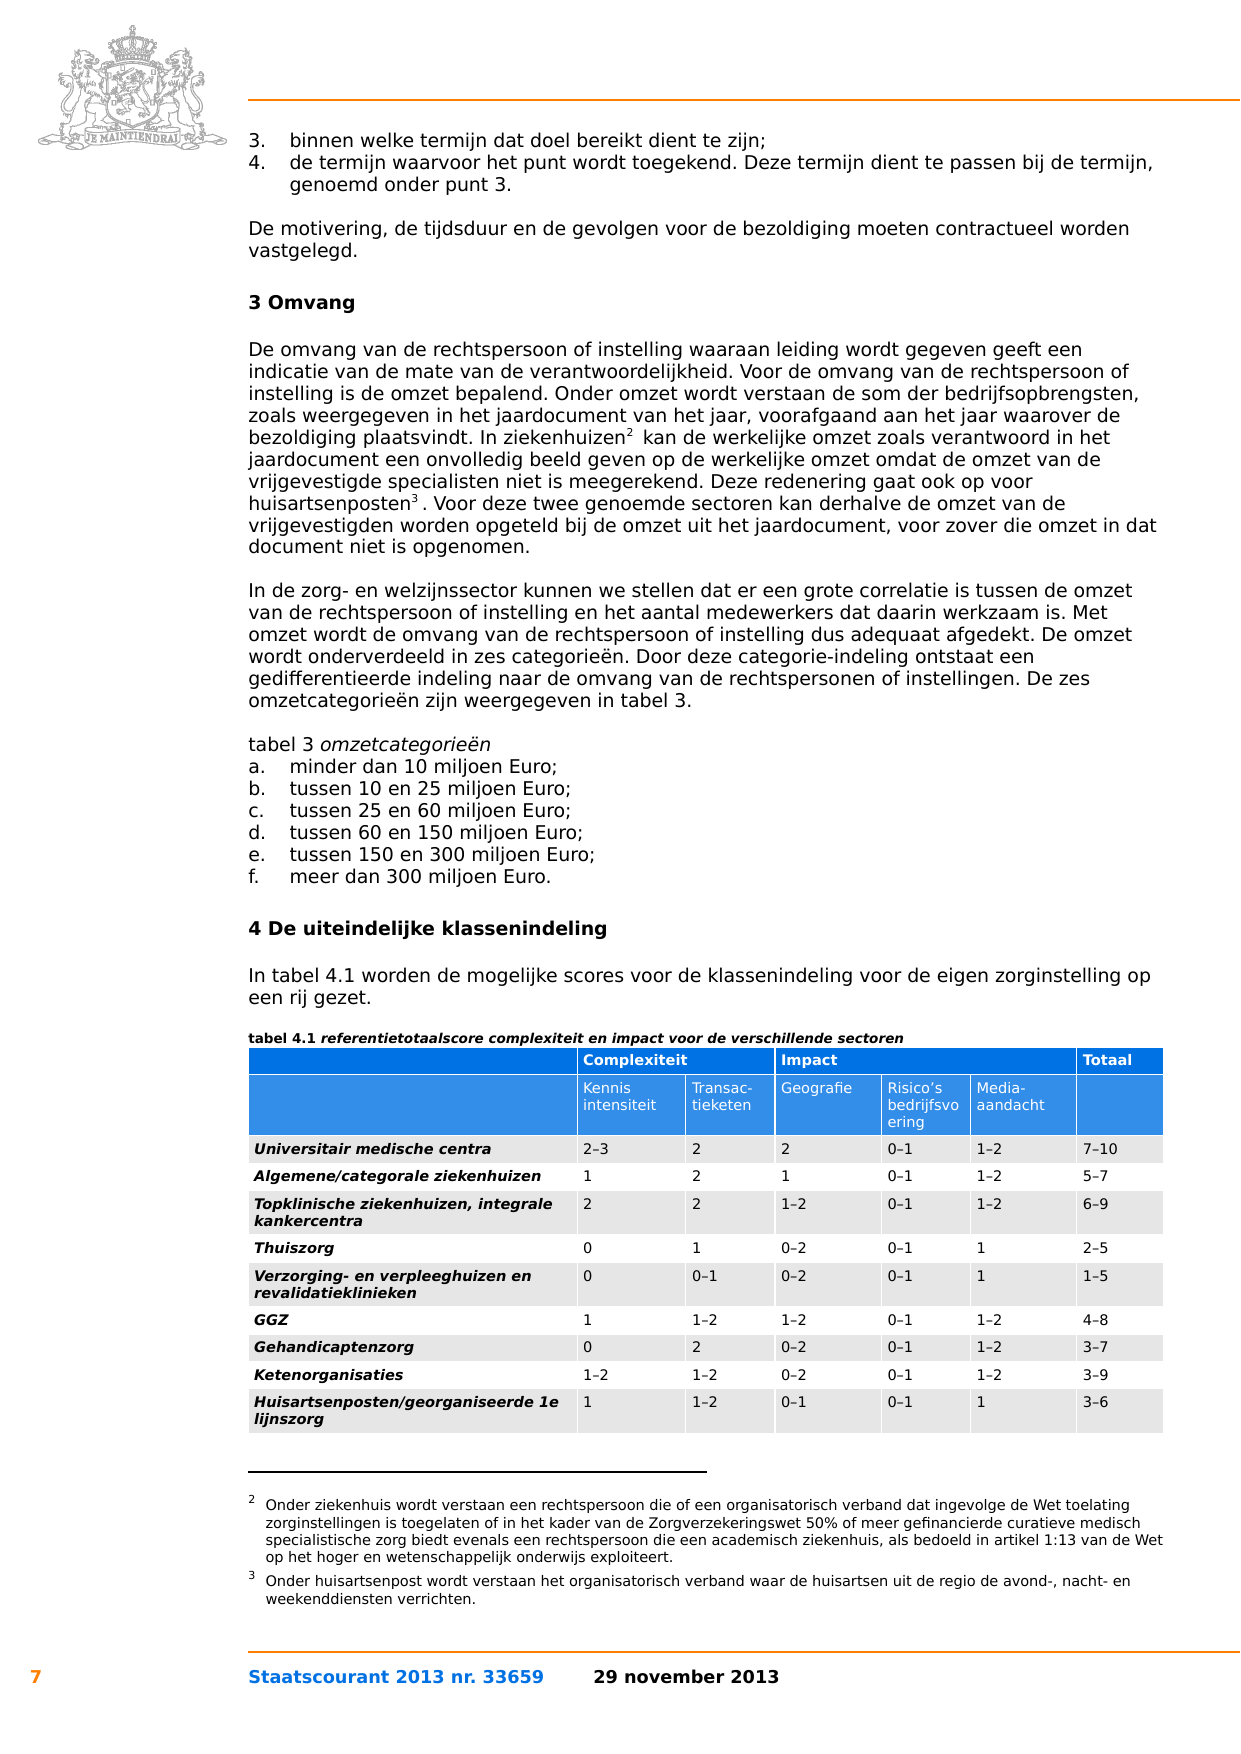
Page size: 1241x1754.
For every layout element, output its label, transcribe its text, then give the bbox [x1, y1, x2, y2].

table_cell 1 [971, 1263, 1076, 1306]
table_cell Gehandicaptenzorg [249, 1335, 577, 1361]
table_cell Geografie [776, 1075, 881, 1135]
table_cell 6–9 [1077, 1191, 1163, 1234]
subtitle 4 De uiteindelijke klassenindeling [248, 918, 1163, 940]
text b. tussen 10 en 25 miljoen Euro; [248, 778, 1163, 800]
table_cell 0–1 [686, 1263, 774, 1306]
text e. tussen 150 en 300 miljoen Euro; [248, 844, 1163, 866]
table_cell GGZ [249, 1307, 577, 1333]
table_cell Media-aandacht [971, 1075, 1076, 1135]
table_cell 2 [776, 1136, 881, 1163]
picture [38, 25, 227, 150]
subtitle 3 Omvang [248, 292, 1163, 314]
text f. meer dan 300 miljoen Euro. [248, 866, 1163, 888]
text d. tussen 60 en 150 miljoen Euro; [248, 822, 1163, 844]
table_cell 1 [578, 1307, 685, 1333]
text In tabel 4.1 worden de mogelijke scores voor de klassenindeling voor de eigen zorginstelling op een rij gezet. [248, 965, 1163, 1009]
table_cell 0–1 [882, 1263, 970, 1306]
text De omvang van de rechtspersoon of instelling waaraan leiding wordt gegeven geeft een indicatie van de mate van de verantwoordelijkheid. Voor de omvang van de rechtspersoon of instelling is de omzet bepalend. Onder omzet wordt verstaan de som der bedrijfsopbrengsten, zoals weergegeven in het jaardocument van het jaar, voorafgaand aan het jaar waarover de bezoldiging plaatsvindt. In ziekenhuizen kan de werkelijke omzet zoals verantwoord in het jaardocument een onvolledig beeld geven op de werkelijke omzet omdat de omzet van de vrijgevestigde specialisten niet is meegerekend. Deze redenering gaat ook op voor huisartsenposten. Voor deze twee genoemde sectoren kan derhalve de omzet van de vrijgevestigden worden opgeteld bij de omzet uit het jaardocument, voor zover die omzet in dat document niet is opgenomen. [248, 339, 1163, 558]
table_cell 0–2 [776, 1235, 881, 1262]
table_cell 0–1 [882, 1235, 970, 1262]
table_cell 0–1 [882, 1164, 970, 1190]
text In de zorg- en welzijnssector kunnen we stellen dat er een grote correlatie is tussen de omzet van de rechtspersoon of instelling en het aantal medewerkers dat daarin werkzaam is. Met omzet wordt de omvang van de rechtspersoon of instelling dus adequaat afgedekt. De omzet wordt onderverdeeld in zes categorieën. Door deze categorie-indeling ontstaat een gedifferentieerde indeling naar de omvang van de rechtspersonen of instellingen. De zes omzetcategorieën zijn weergegeven in tabel 3. [248, 580, 1163, 712]
table_cell 2 [686, 1136, 774, 1163]
table_cell Impact [776, 1048, 1076, 1074]
table_cell 1–2 [971, 1191, 1076, 1234]
table_header tabel 4.1 referentietotaalscore complexiteit en impact voor de verschillende sectoren [248, 1031, 1163, 1046]
table_cell Algemene/categorale ziekenhuizen [249, 1164, 577, 1190]
table_cell 0–1 [776, 1389, 881, 1433]
text c. tussen 25 en 60 miljoen Euro; [248, 800, 1163, 822]
table_cell Totaal [1077, 1048, 1163, 1074]
table_cell 1–5 [1077, 1263, 1163, 1306]
table_cell 2 [686, 1191, 774, 1234]
table_cell 0–1 [882, 1307, 970, 1333]
table_cell 2 [686, 1335, 774, 1361]
table_cell 1–2 [971, 1362, 1076, 1388]
table_cell 1–2 [971, 1136, 1076, 1163]
text 4. de termijn waarvoor het punt wordt toegekend. Deze termijn dient te passen bij de termijn, genoemd onder punt 3. [248, 152, 1163, 196]
table_cell 3–7 [1077, 1335, 1163, 1361]
table_cell 2 [686, 1164, 774, 1190]
text a. minder dan 10 miljoen Euro; [248, 756, 1163, 778]
table_cell 0–1 [882, 1136, 970, 1163]
text Onder ziekenhuis wordt verstaan een rechtspersoon die of een organisatorisch verband dat ingevolge de Wet toelating zorginstellingen is toegelaten of in het kader van de Zorgverzekeringswet 50% of meer gefinancierde curatieve medisch specialistische zorg biedt evenals een rechtspersoon die een academisch ziekenhuis, als bedoeld in artikel 1:13 van de Wet op het hoger en wetenschappelijk onderwijs exploiteert. [248, 1493, 1163, 1566]
table_cell 7–10 [1077, 1136, 1163, 1163]
table_cell 1–2 [686, 1362, 774, 1388]
text Onder huisartsenpost wordt verstaan het organisatorisch verband waar de huisartsen uit de regio de avond-, nacht- en weekenddiensten verrichten. [248, 1569, 1163, 1608]
table_cell [1077, 1075, 1163, 1135]
table_cell Transac-tieketen [686, 1075, 774, 1135]
table_cell 3–6 [1077, 1389, 1163, 1433]
table_cell Kennis intensiteit [578, 1075, 685, 1135]
table_cell Thuiszorg [249, 1235, 577, 1262]
table_cell Verzorging- en verpleeghuizen en revalidatieklinieken [249, 1263, 577, 1306]
table_cell 1–2 [578, 1362, 685, 1388]
table_cell Topklinische ziekenhuizen, integrale kankercentra [249, 1191, 577, 1234]
table_cell 0–1 [882, 1389, 970, 1433]
table_cell 1–2 [971, 1307, 1076, 1333]
table_cell 0 [578, 1335, 685, 1361]
table_cell 1–2 [776, 1191, 881, 1234]
table_cell 2 [578, 1191, 685, 1234]
table_cell 2–3 [578, 1136, 685, 1163]
table_cell 1–2 [971, 1335, 1076, 1361]
table_cell 1 [686, 1235, 774, 1262]
table_cell Huisartsenposten/georganiseerde 1e lijnszorg [249, 1389, 577, 1433]
table_cell 1–2 [776, 1307, 881, 1333]
table_cell Ketenorganisaties [249, 1362, 577, 1388]
table_cell 1 [971, 1235, 1076, 1262]
table_cell 2–5 [1077, 1235, 1163, 1262]
table_cell 1 [578, 1389, 685, 1433]
table_cell Complexiteit [578, 1048, 774, 1074]
text tabel 3 omzetcategorieën [248, 734, 1163, 756]
table_cell 0–1 [882, 1362, 970, 1388]
table_cell 0–2 [776, 1335, 881, 1361]
table_cell 0–1 [882, 1335, 970, 1361]
table_cell 1 [776, 1164, 881, 1190]
table_cell 0 [578, 1235, 685, 1262]
table_cell [249, 1075, 577, 1135]
table_cell 0–2 [776, 1263, 881, 1306]
table_cell 0–2 [776, 1362, 881, 1388]
text 3. binnen welke termijn dat doel bereikt dient te zijn; [248, 130, 1163, 152]
table_cell 4–8 [1077, 1307, 1163, 1333]
table_cell 1 [578, 1164, 685, 1190]
table_cell 3–9 [1077, 1362, 1163, 1388]
table_cell 1–2 [971, 1164, 1076, 1190]
table_cell 0 [578, 1263, 685, 1306]
table_cell [249, 1048, 577, 1074]
table_cell 1–2 [686, 1389, 774, 1433]
table_cell 0–1 [882, 1191, 970, 1234]
text De motivering, de tijdsduur en de gevolgen voor de bezoldiging moeten contractueel worden vastgelegd. [248, 218, 1163, 262]
table_cell Risico’s bedrijfsvoering [882, 1075, 970, 1135]
table_cell Universitair medische centra [249, 1136, 577, 1163]
table_cell 1–2 [686, 1307, 774, 1333]
table_cell 5–7 [1077, 1164, 1163, 1190]
table_cell 1 [971, 1389, 1076, 1433]
